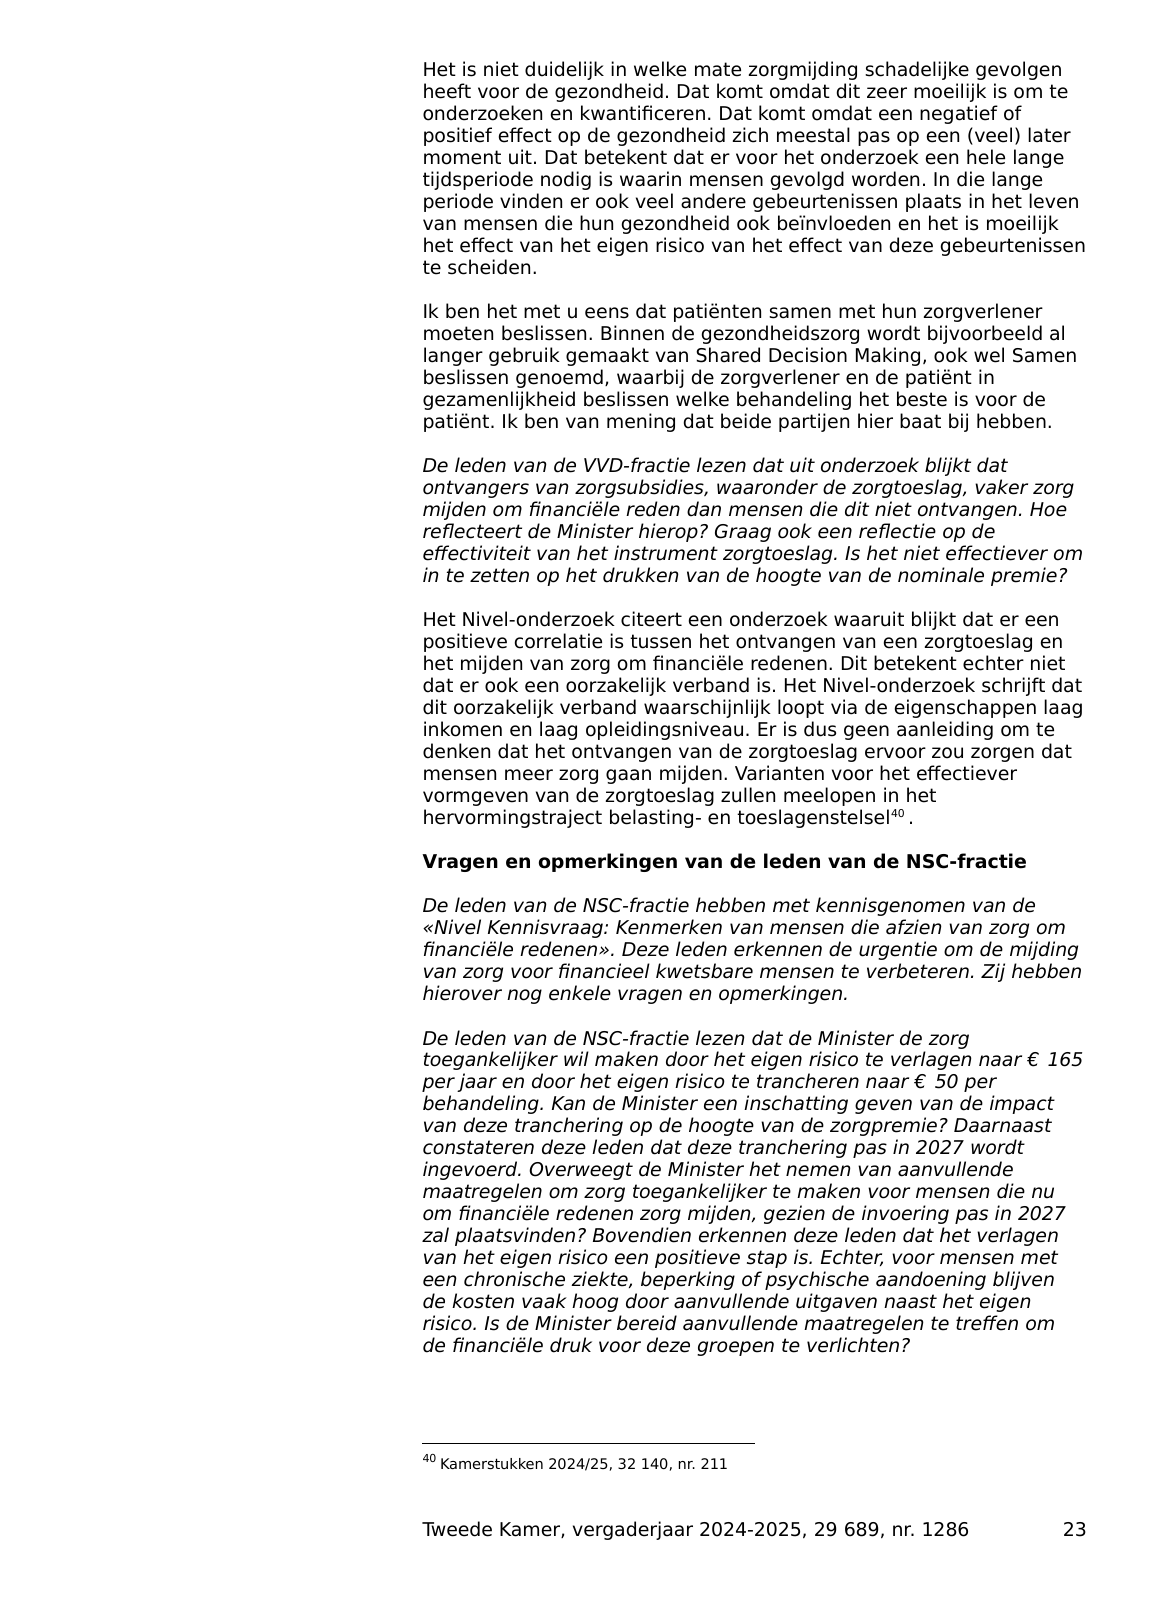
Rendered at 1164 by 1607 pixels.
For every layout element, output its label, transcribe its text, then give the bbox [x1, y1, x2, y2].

text De leden van de VVD-fractie lezen dat uit onderzoek blijkt dat ontvangers van zorgsubsidies, waaronder de zorgtoeslag, vaker zorg mijden om financiële reden dan mensen die dit niet ontvangen. Hoe reflecteert de Minister hierop? Graag ook een reflectie op de effectiviteit van het instrument zorgtoeslag. Is het niet effectiever om in te zetten op het drukken van de hoogte van de nominale premie? [422, 455, 1087, 587]
text Ik ben het met u eens dat patiënten samen met hun zorgverlener moeten beslissen. Binnen de gezondheidszorg wordt bijvoorbeeld al langer gebruik gemaakt van Shared Decision Making, ook wel Samen beslissen genoemd, waarbij de zorgverlener en de patiënt in gezamenlijkheid beslissen welke behandeling het beste is voor de patiënt. Ik ben van mening dat beide partijen hier baat bij hebben. [422, 301, 1087, 433]
text Het is niet duidelijk in welke mate zorgmijding schadelijke gevolgen heeft voor de gezondheid. Dat komt omdat dit zeer moeilijk is om te onderzoeken en kwantificeren. Dat komt omdat een negatief of positief effect op de gezondheid zich meestal pas op een (veel) later moment uit. Dat betekent dat er voor het onderzoek een hele lange tijdsperiode nodig is waarin mensen gevolgd worden. In die lange periode vinden er ook veel andere gebeurtenissen plaats in het leven van mensen die hun gezondheid ook beïnvloeden en het is moeilijk het effect van het eigen risico van het effect van deze gebeurtenissen te scheiden. [422, 59, 1087, 279]
text Kamerstukken 2024/25, 32 140, nr. 211 [422, 1452, 1087, 1474]
text De leden van de NSC-fractie lezen dat de Minister de zorg toegankelijker wil maken door het eigen risico te verlagen naar € 165 per jaar en door het eigen risico te trancheren naar € 50 per behandeling. Kan de Minister een inschatting geven van de impact van deze tranchering op de hoogte van de zorgpremie? Daarnaast constateren deze leden dat deze tranchering pas in 2027 wordt ingevoerd. Overweegt de Minister het nemen van aanvullende maatregelen om zorg toegankelijker te maken voor mensen die nu om financiële redenen zorg mijden, gezien de invoering pas in 2027 zal plaatsvinden? Bovendien erkennen deze leden dat het verlagen van het eigen risico een positieve stap is. Echter, voor mensen met een chronische ziekte, beperking of psychische aandoening blijven de kosten vaak hoog door aanvullende uitgaven naast het eigen risico. Is de Minister bereid aanvullende maatregelen te treffen om de financiële druk voor deze groepen te verlichten? [422, 1027, 1087, 1357]
subtitle Vragen en opmerkingen van de leden van de NSC-fractie [422, 851, 1087, 873]
text De leden van de NSC-fractie hebben met kennisgenomen van de «Nivel Kennisvraag: Kenmerken van mensen die afzien van zorg om financiële redenen». Deze leden erkennen de urgentie om de mijding van zorg voor financieel kwetsbare mensen te verbeteren. Zij hebben hierover nog enkele vragen en opmerkingen. [422, 895, 1087, 1005]
text Het Nivel-onderzoek citeert een onderzoek waaruit blijkt dat er een positieve correlatie is tussen het ontvangen van een zorgtoeslag en het mijden van zorg om financiële redenen. Dit betekent echter niet dat er ook een oorzakelijk verband is. Het Nivel-onderzoek schrijft dat dit oorzakelijk verband waarschijnlijk loopt via de eigenschappen laag inkomen en laag opleidingsniveau. Er is dus geen aanleiding om te denken dat het ontvangen van de zorgtoeslag ervoor zou zorgen dat mensen meer zorg gaan mijden. Varianten voor het effectiever vormgeven van de zorgtoeslag zullen meelopen in het hervormingstraject belasting- en toeslagenstelsel. [422, 609, 1087, 829]
